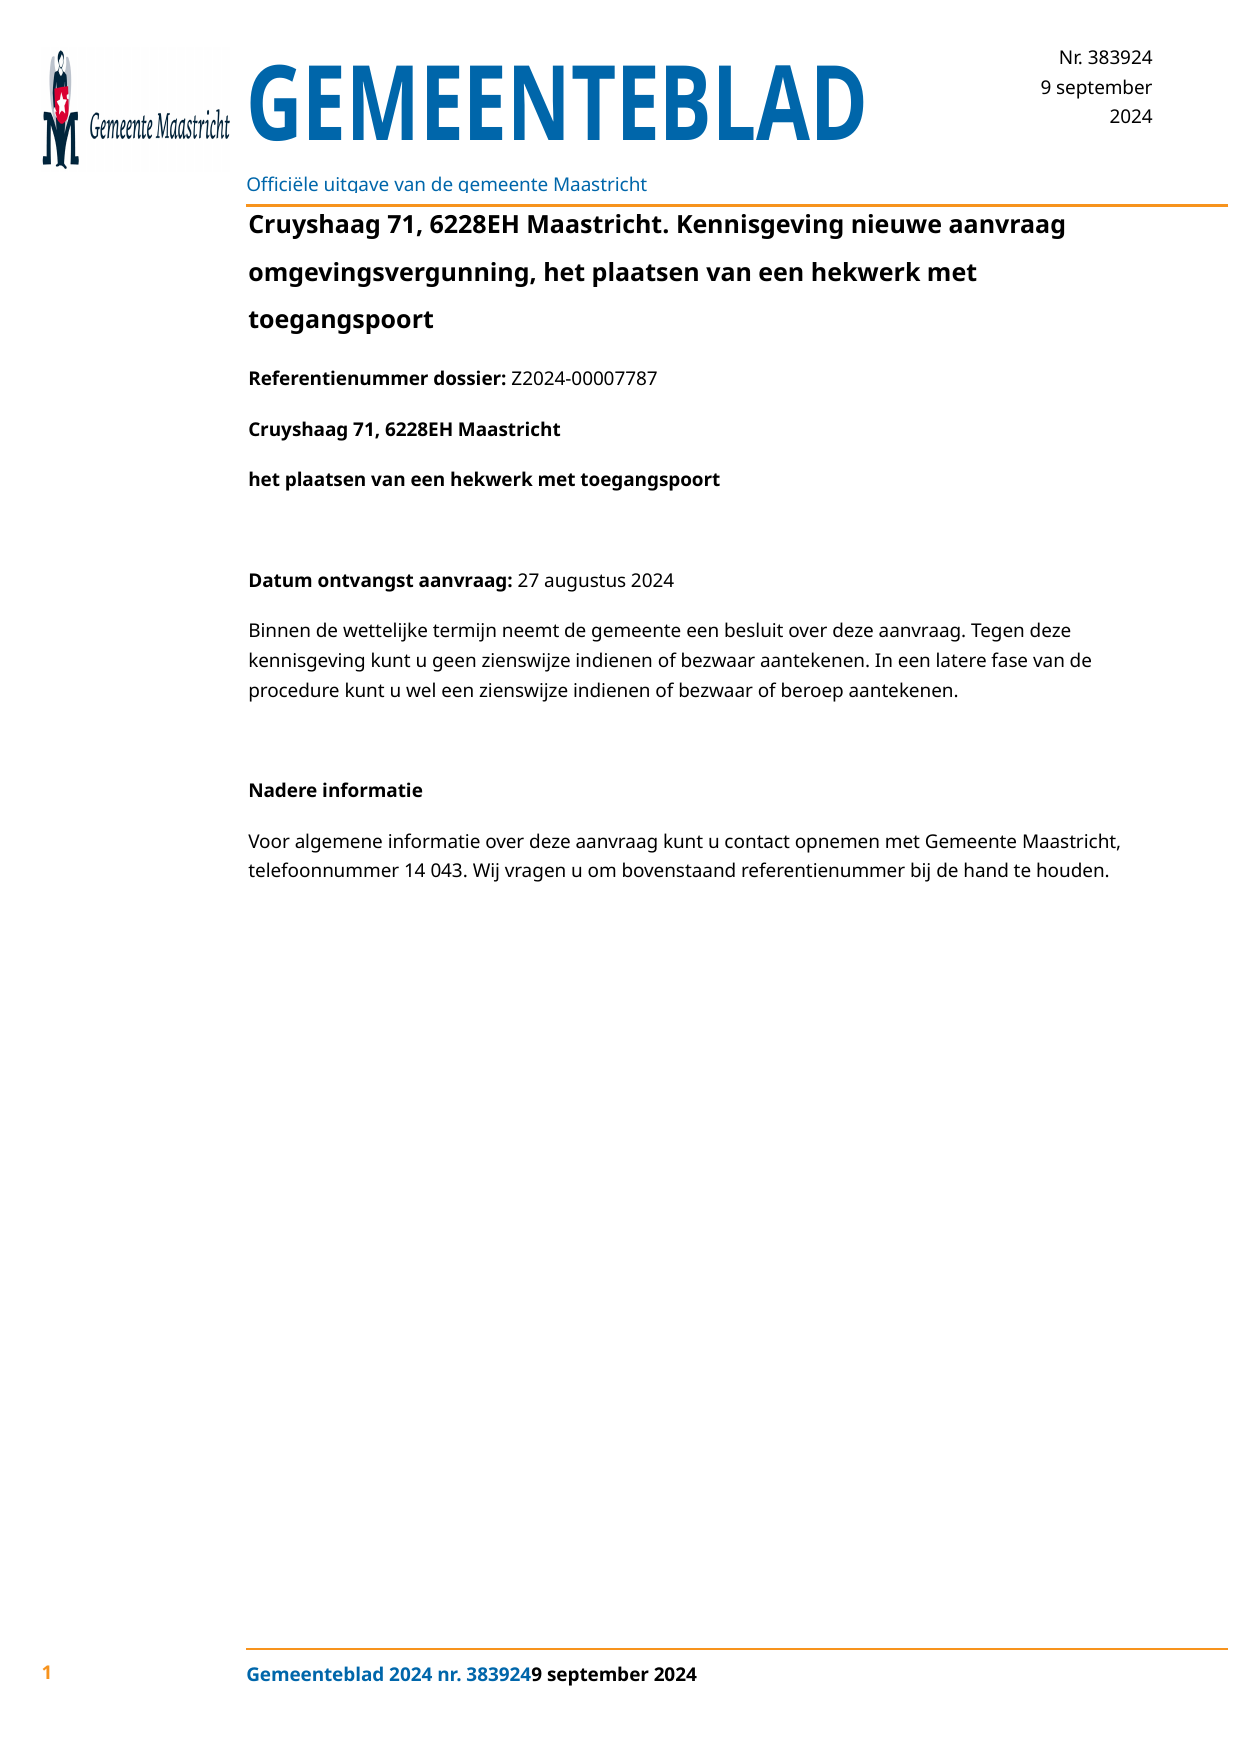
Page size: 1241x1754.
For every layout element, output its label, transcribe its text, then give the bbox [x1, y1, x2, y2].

text Nadere informatie [248, 778, 1152, 803]
text het plaatsen van een hekwerk met toegangspoort [248, 466, 1152, 492]
text Binnen de wettelijke termijn neemt de gemeente een besluit over deze aanvraag. Tegen deze kennisgeving kunt u geen zienswijze indienen of bezwaar aantekenen. In een latere fase van de procedure kunt u wel een zienswijze indienen of bezwaar of beroep aantekenen. [248, 618, 1152, 702]
text Cruyshaag 71, 6228EH Maastricht. Kennisgeving nieuwe aanvraag omgevingsvergunning, het plaatsen van een hekwerk met toegangspoort [248, 207, 1152, 336]
text Cruyshaag 71, 6228EH Maastricht [248, 416, 1152, 442]
picture [41, 47, 231, 172]
text Voor algemene informatie over deze aanvraag kunt u contact opnemen met Gemeente Maastricht, telefoonnummer 14 043. Wij vragen u om bovenstaand referentienummer bij de hand te houden. [248, 828, 1152, 883]
text Datum ontvangst aanvraag: 27 augustus 2024 [248, 567, 1152, 593]
text Referentienummer dossier: Z2024-00007787 [248, 366, 1152, 391]
